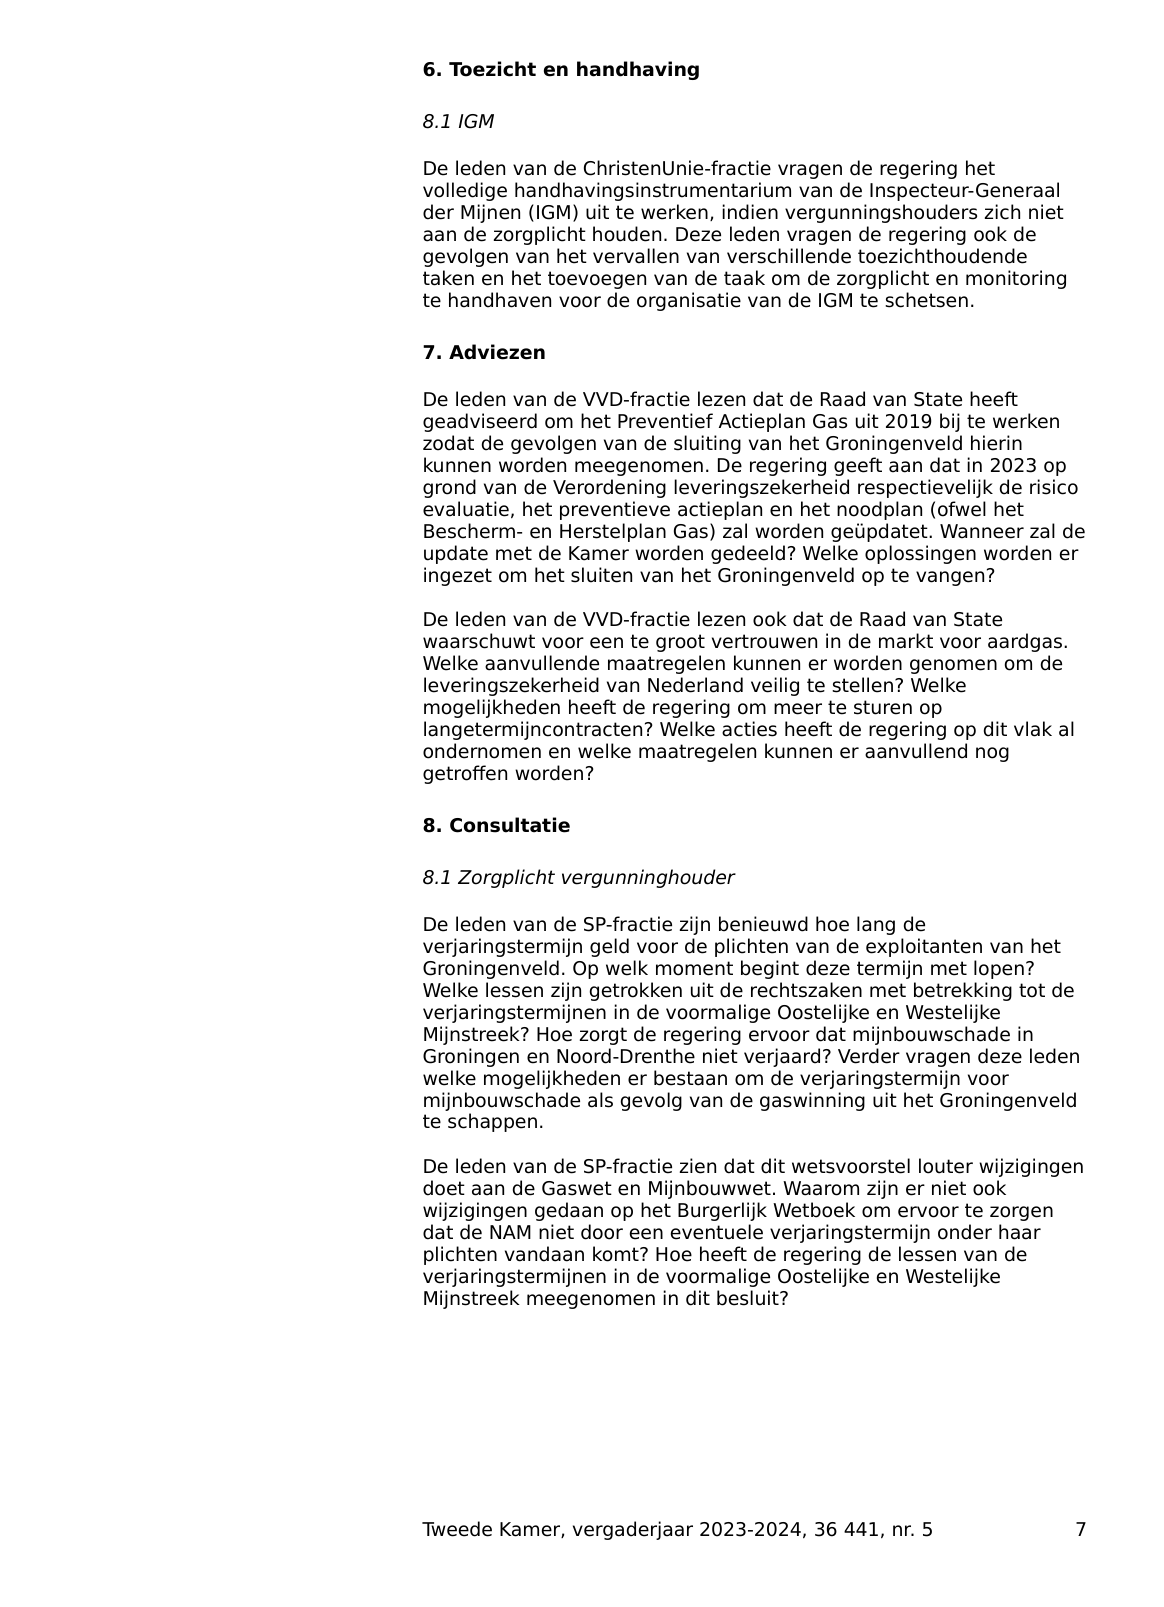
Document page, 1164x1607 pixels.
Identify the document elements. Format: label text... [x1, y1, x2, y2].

text De leden van de SP-fractie zien dat dit wetsvoorstel louter wijzigingen doet aan de Gaswet en Mijnbouwwet. Waarom zijn er niet ook wijzigingen gedaan op het Burgerlijk Wetboek om ervoor te zorgen dat de NAM niet door een eventuele verjaringstermijn onder haar plichten vandaan komt? Hoe heeft de regering de lessen van de verjaringstermijnen in de voormalige Oostelijke en Westelijke Mijnstreek meegenomen in dit besluit? [422, 1156, 1087, 1309]
text De leden van de VVD-fractie lezen ook dat de Raad van State waarschuwt voor een te groot vertrouwen in de markt voor aardgas. Welke aanvullende maatregelen kunnen er worden genomen om de leveringszekerheid van Nederland veilig te stellen? Welke mogelijkheden heeft de regering om meer te sturen op langetermijncontracten? Welke acties heeft de regering op dit vlak al ondernomen en welke maatregelen kunnen er aanvullend nog getroffen worden? [422, 609, 1087, 785]
subtitle 7. Adviezen [422, 342, 1087, 364]
text De leden van de VVD-fractie lezen dat de Raad van State heeft geadviseerd om het Preventief Actieplan Gas uit 2019 bij te werken zodat de gevolgen van de sluiting van het Groningenveld hierin kunnen worden meegenomen. De regering geeft aan dat in 2023 op grond van de Verordening leveringszekerheid respectievelijk de risico evaluatie, het preventieve actieplan en het noodplan (ofwel het Bescherm- en Herstelplan Gas) zal worden geüpdatet. Wanneer zal de update met de Kamer worden gedeeld? Welke oplossingen worden er ingezet om het sluiten van het Groningenveld op te vangen? [422, 389, 1087, 587]
subtitle 8. Consultatie [422, 815, 1087, 837]
subtitle 8.1 Zorgplicht vergunninghouder [422, 867, 1087, 889]
subtitle 6. Toezicht en handhaving [422, 59, 1087, 81]
text De leden van de ChristenUnie-fractie vragen de regering het volledige handhavingsinstrumentarium van de Inspecteur-Generaal der Mijnen (IGM) uit te werken, indien vergunningshouders zich niet aan de zorgplicht houden. Deze leden vragen de regering ook de gevolgen van het vervallen van verschillende toezichthoudende taken en het toevoegen van de taak om de zorgplicht en monitoring te handhaven voor de organisatie van de IGM te schetsen. [422, 158, 1087, 312]
subtitle 8.1 IGM [422, 111, 1087, 133]
text De leden van de SP-fractie zijn benieuwd hoe lang de verjaringstermijn geld voor de plichten van de exploitanten van het Groningenveld. Op welk moment begint deze termijn met lopen? Welke lessen zijn getrokken uit de rechtszaken met betrekking tot de verjaringstermijnen in de voormalige Oostelijke en Westelijke Mijnstreek? Hoe zorgt de regering ervoor dat mijnbouwschade in Groningen en Noord-Drenthe niet verjaard? Verder vragen deze leden welke mogelijkheden er bestaan om de verjaringstermijn voor mijnbouwschade als gevolg van de gaswinning uit het Groningenveld te schappen. [422, 914, 1087, 1133]
